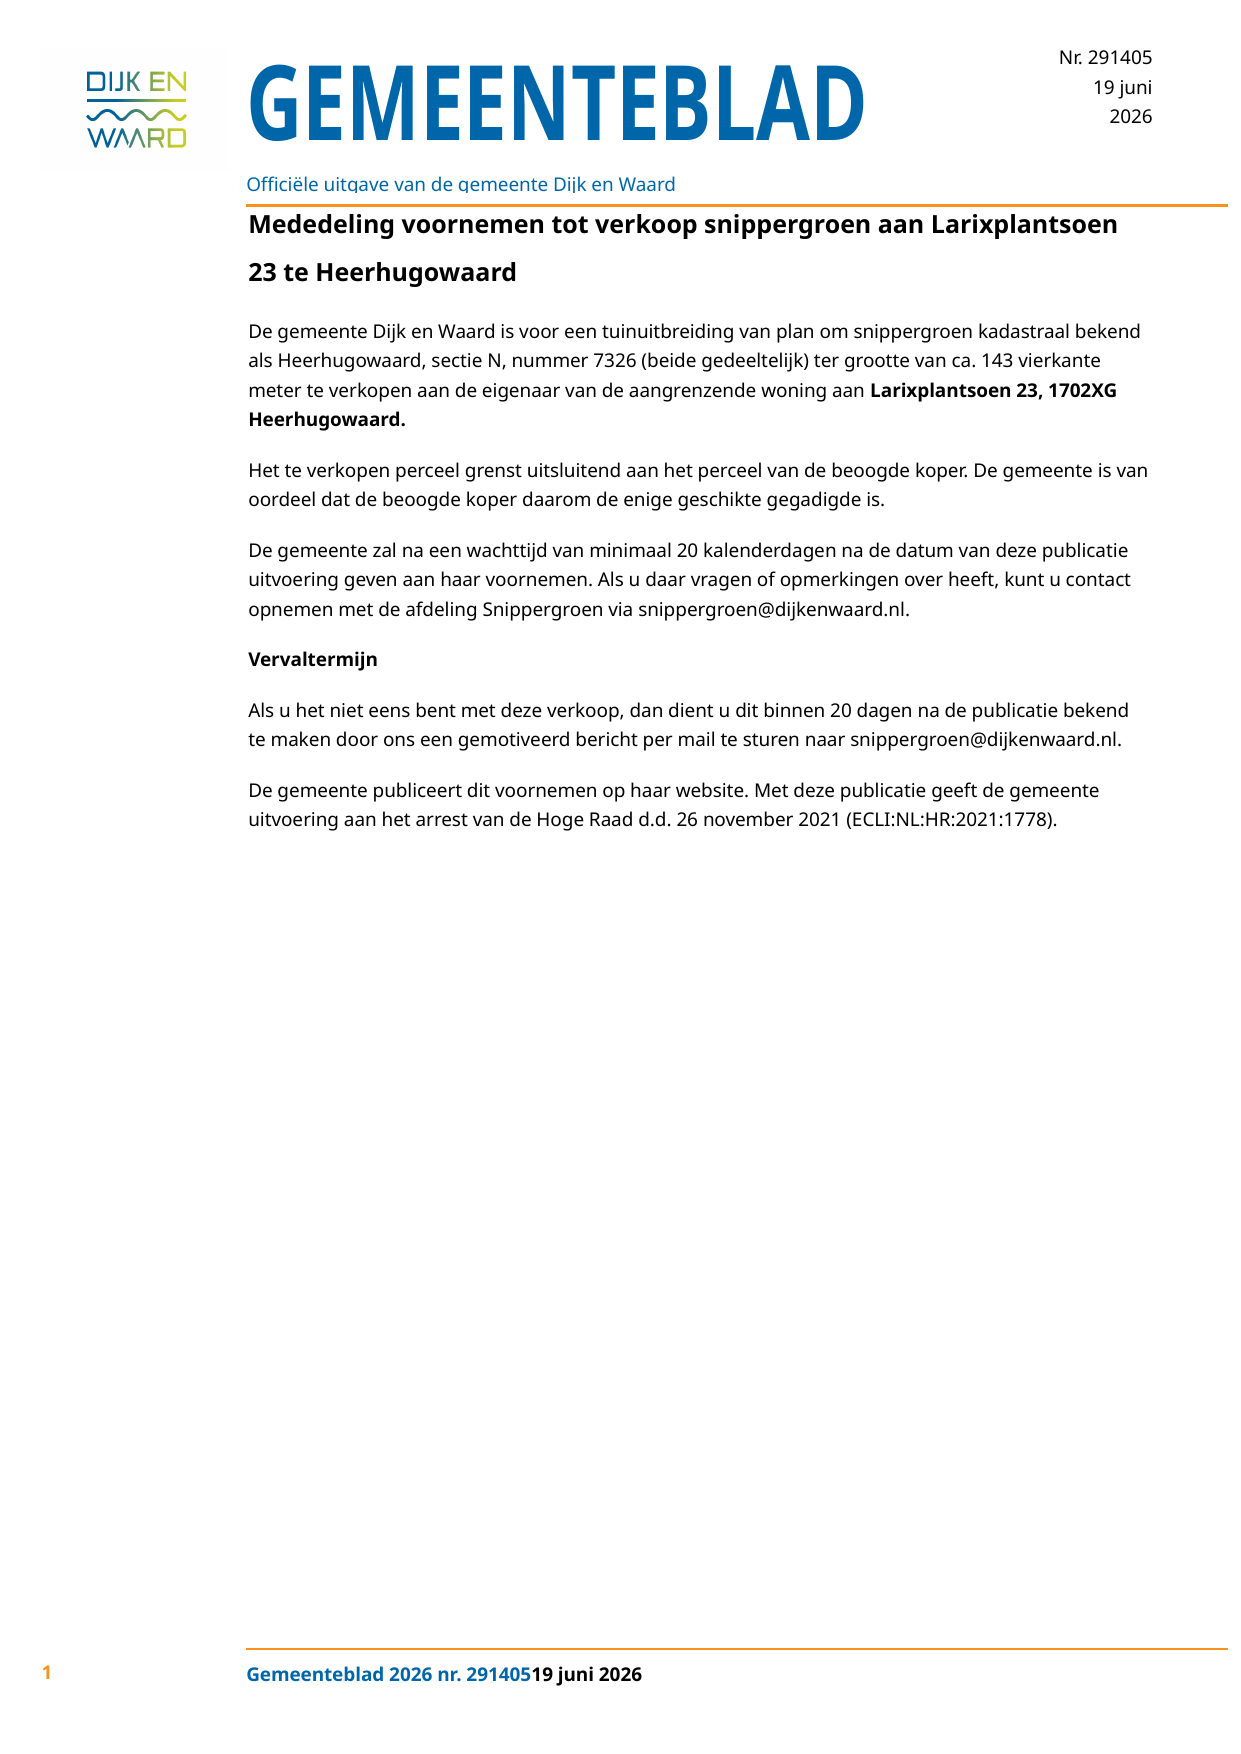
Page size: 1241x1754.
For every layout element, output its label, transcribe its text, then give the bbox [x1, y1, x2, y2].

text De gemeente publiceert dit voornemen op haar website. Met deze publicatie geeft de gemeente uitvoering aan het arrest van de Hoge Raad d.d. 26 november 2021 (ECLI:NL:HR:2021:1778). [248, 777, 1152, 832]
text Mededeling voornemen tot verkoop snippergroen aan Larixplantsoen 23 te Heerhugowaard [248, 207, 1152, 288]
picture [41, 47, 231, 172]
text Vervaltermijn [248, 647, 1152, 672]
text Als u het niet eens bent met deze verkoop, dan dient u dit binnen 20 dagen na de publicatie bekend te maken door ons een gemotiveerd bericht per mail te sturen naar snippergroen@dijkenwaard.nl. [248, 697, 1152, 752]
text De gemeente Dijk en Waard is voor een tuinuitbreiding van plan om snippergroen kadastraal bekend als Heerhugowaard, sectie N, nummer 7326 (beide gedeeltelijk) ter grootte van ca. 143 vierkante meter te verkopen aan de eigenaar van de aangrenzende woning aan Larixplantsoen 23, 1702XG Heerhugowaard. [248, 318, 1152, 432]
text De gemeente zal na een wachttijd van minimaal 20 kalenderdagen na de datum van deze publicatie uitvoering geven aan haar voornemen. Als u daar vragen of opmerkingen over heeft, kunt u contact opnemen met de afdeling Snippergroen via snippergroen@dijkenwaard.nl. [248, 537, 1152, 622]
text Het te verkopen perceel grenst uitsluitend aan het perceel van de beoogde koper. De gemeente is van oordeel dat de beoogde koper daarom de enige geschikte gegadigde is. [248, 457, 1152, 512]
